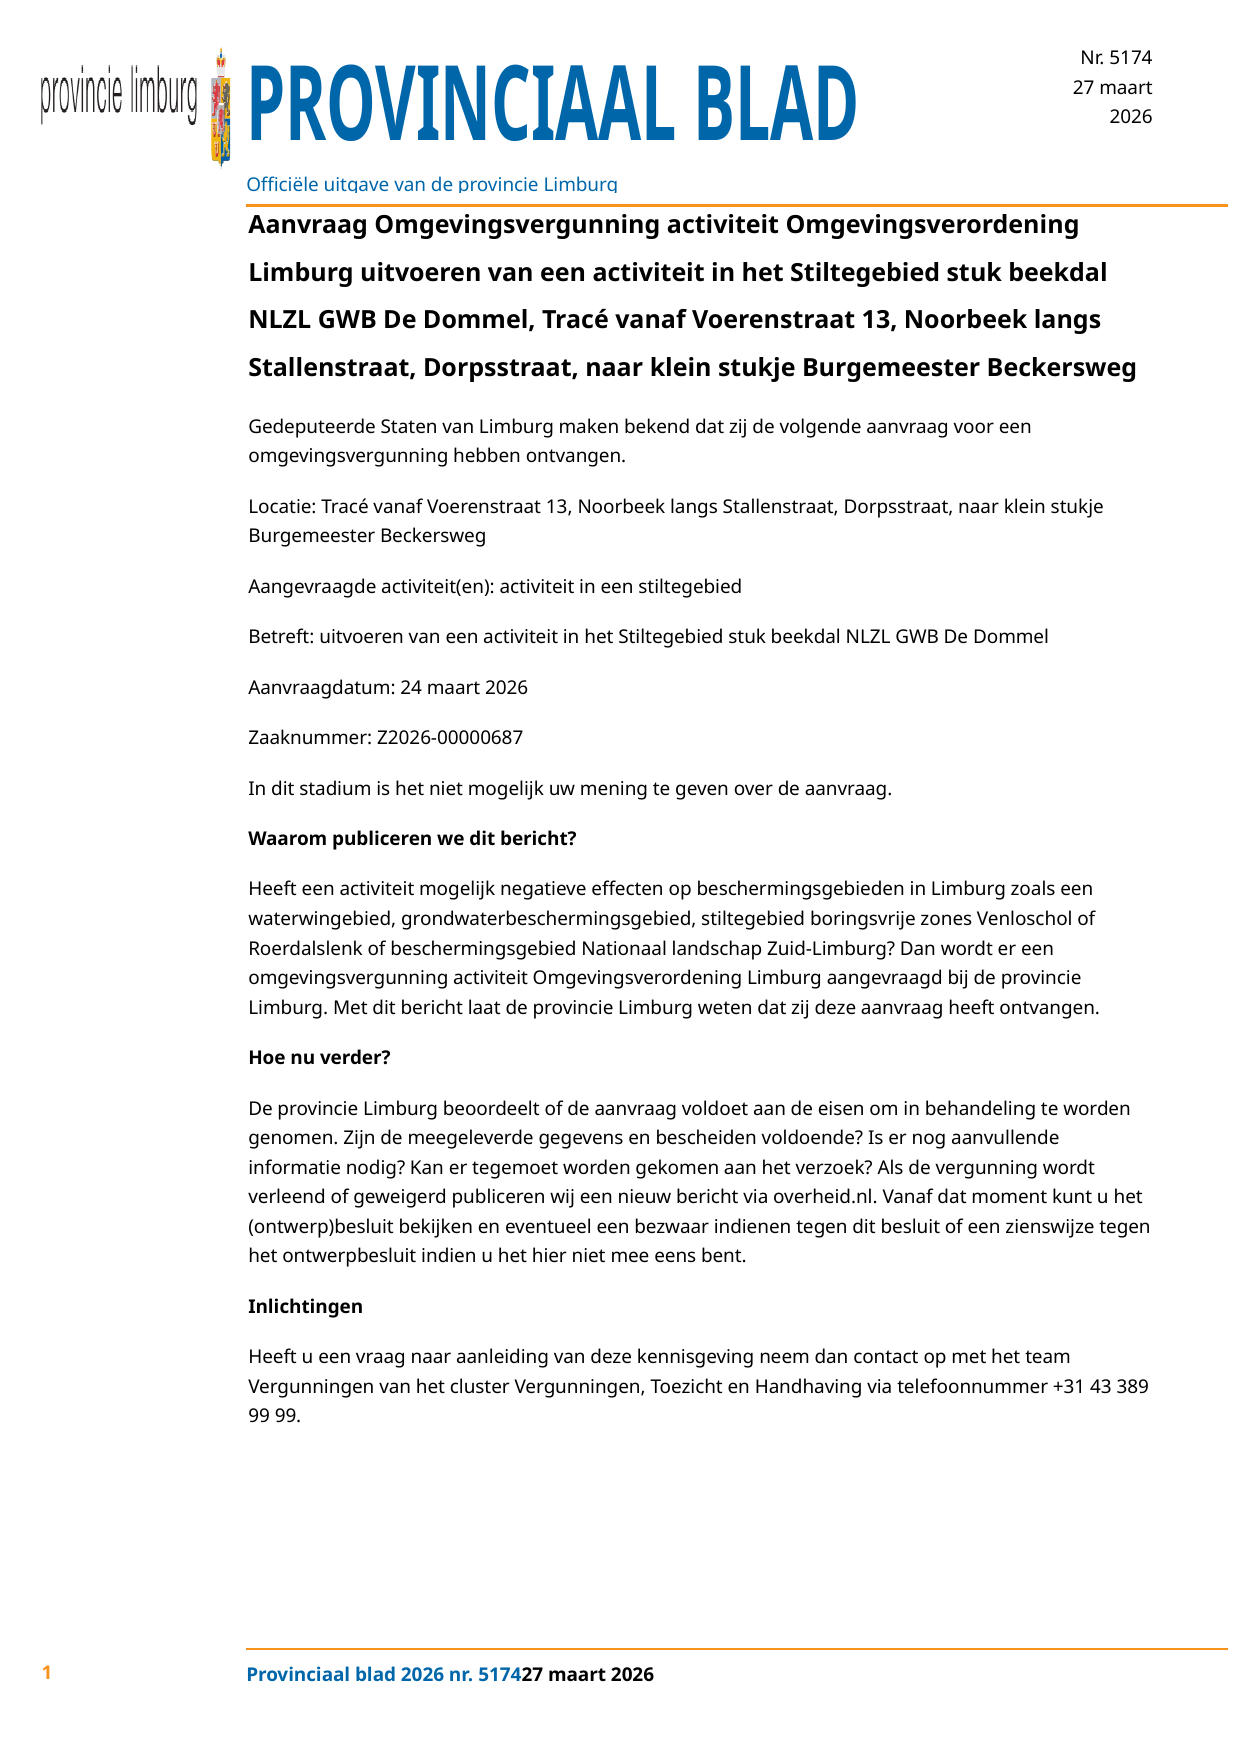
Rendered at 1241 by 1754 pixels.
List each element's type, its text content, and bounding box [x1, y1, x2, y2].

text Heeft een activiteit mogelijk negatieve effecten op beschermingsgebieden in Limburg zoals een waterwingebied, grondwaterbeschermingsgebied, stiltegebied boringsvrije zones Venloschol of Roerdalslenk of beschermingsgebied Nationaal landschap Zuid-Limburg? Dan wordt er een omgevingsvergunning activiteit Omgevingsverordening Limburg aangevraagd bij de provincie Limburg. Met dit bericht laat de provincie Limburg weten dat zij deze aanvraag heeft ontvangen. [248, 876, 1152, 1020]
text Gedeputeerde Staten van Limburg maken bekend dat zij de volgende aanvraag voor een omgevingsvergunning hebben ontvangen. [248, 413, 1152, 468]
text Hoe nu verder? [248, 1044, 1152, 1070]
text Heeft u een vraag naar aanleiding van deze kennisgeving neem dan contact op met het team Vergunningen van het cluster Vergunningen, Toezicht en Handhaving via telefoonnummer +31 43 389 99 99. [248, 1343, 1152, 1428]
text Waarom publiceren we dit bericht? [248, 825, 1152, 851]
text Inlichtingen [248, 1293, 1152, 1319]
text Betreft: uitvoeren van een activiteit in het Stiltegebied stuk beekdal NLZL GWB De Dommel [248, 623, 1152, 649]
text Aanvraag Omgevingsvergunning activiteit Omgevingsverordening Limburg uitvoeren van een activiteit in het Stiltegebied stuk beekdal NLZL GWB De Dommel, Tracé vanaf Voerenstraat 13, Noorbeek langs Stallenstraat, Dorpsstraat, naar klein stukje Burgemeester Beckersweg [248, 207, 1152, 384]
text Zaaknummer: Z2026-00000687 [248, 724, 1152, 750]
text Aangevraagde activiteit(en): activiteit in een stiltegebied [248, 573, 1152, 599]
text De provincie Limburg beoordeelt of de aanvraag voldoet aan de eisen om in behandeling te worden genomen. Zijn de meegeleverde gegevens en bescheiden voldoende? Is er nog aanvullende informatie nodig? Kan er tegemoet worden gekomen aan het verzoek? Als de vergunning wordt verleend of geweigerd publiceren wij een nieuw bericht via overheid.nl. Vanaf dat moment kunt u het (ontwerp)besluit bekijken en eventueel een bezwaar indienen tegen dit besluit of een zienswijze tegen het ontwerpbesluit indien u het hier niet mee eens bent. [248, 1095, 1152, 1268]
text Locatie: Tracé vanaf Voerenstraat 13, Noorbeek langs Stallenstraat, Dorpsstraat, naar klein stukje Burgemeester Beckersweg [248, 493, 1152, 548]
text Aanvraagdatum: 24 maart 2026 [248, 674, 1152, 700]
text In dit stadium is het niet mogelijk uw mening te geven over de aanvraag. [248, 775, 1152, 801]
picture [41, 47, 231, 172]
